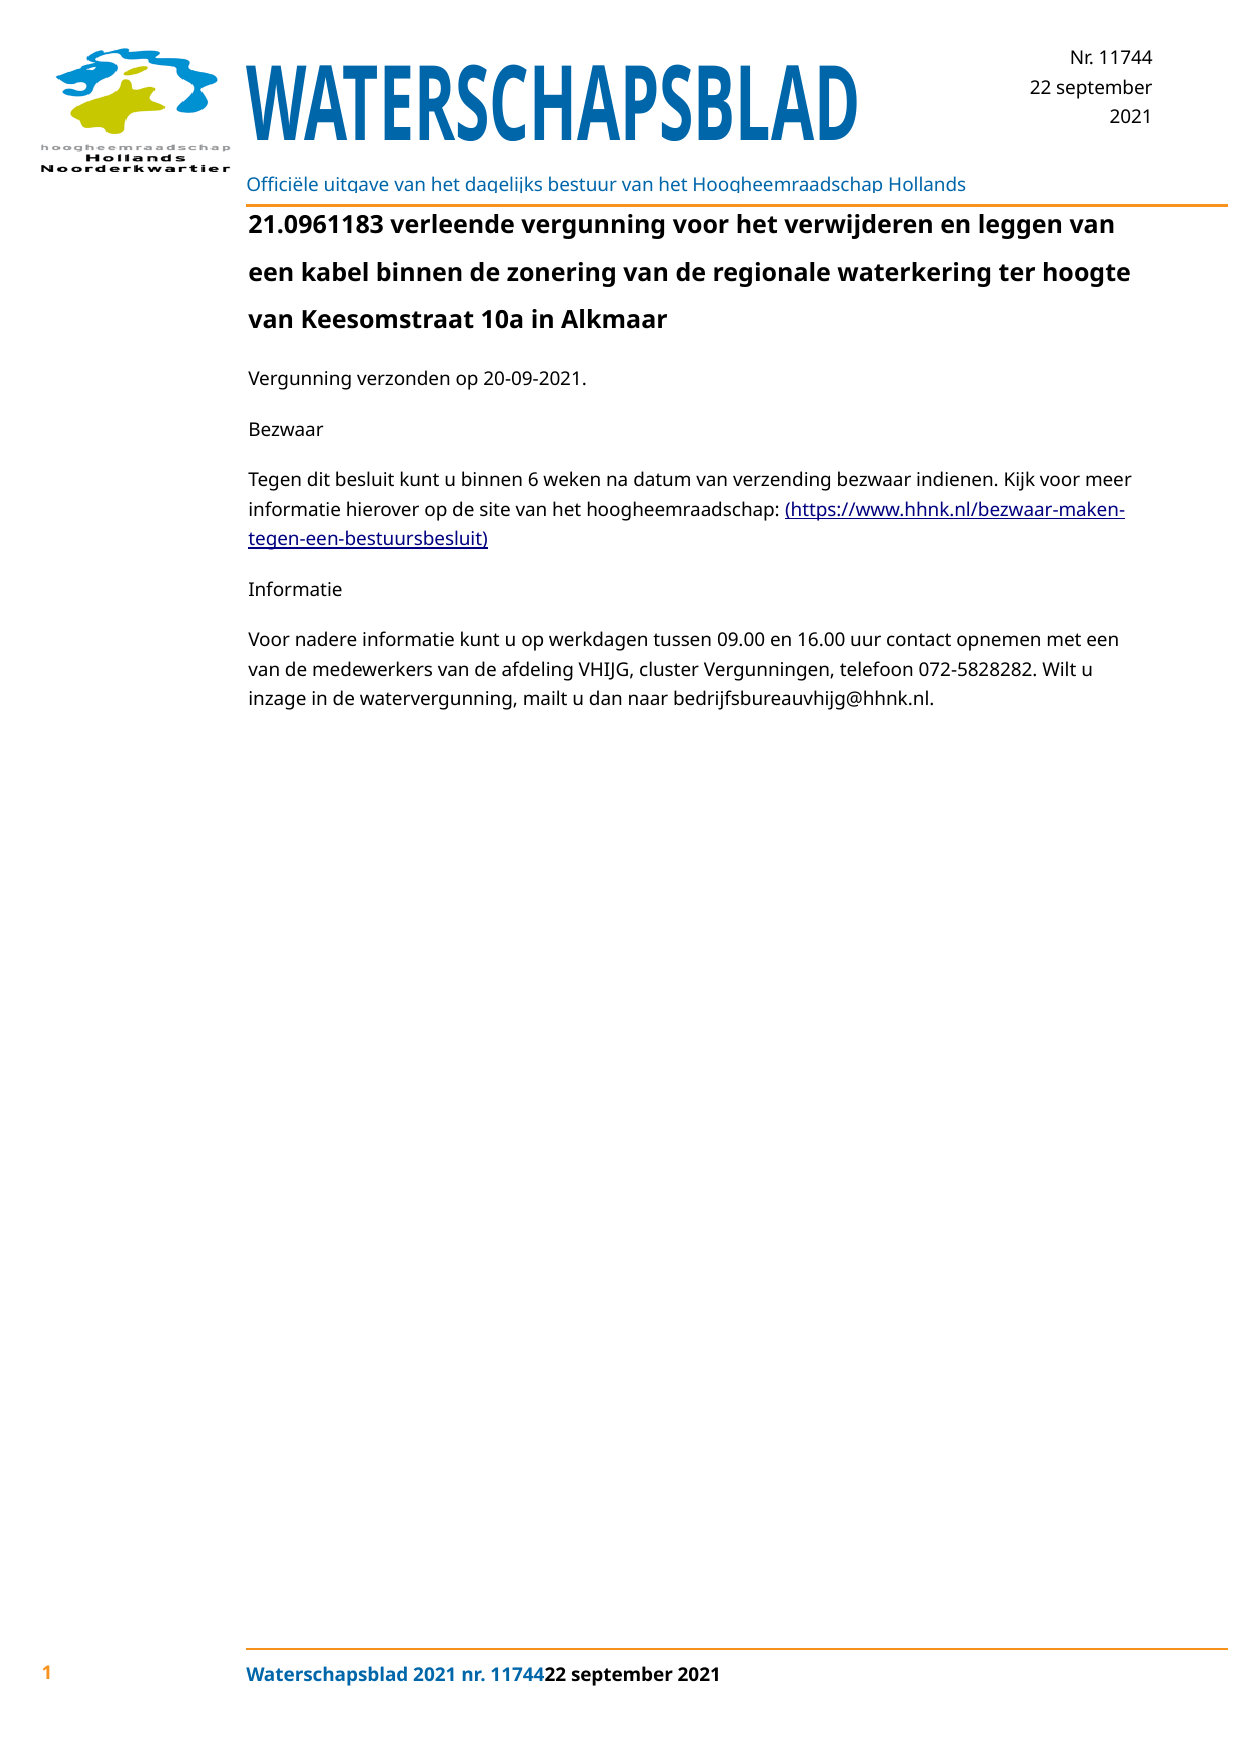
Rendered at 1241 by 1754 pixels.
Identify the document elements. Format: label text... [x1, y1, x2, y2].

text Informatie [248, 576, 1152, 602]
text Voor nadere informatie kunt u op werkdagen tussen 09.00 en 16.00 uur contact opnemen met een van de medewerkers van de afdeling VHIJG, cluster Vergunningen, telefoon 072-5828282. Wilt u inzage in de watervergunning, mailt u dan naar bedrijfsbureauvhijg@hhnk.nl. [248, 626, 1152, 711]
text Tegen dit besluit kunt u binnen 6 weken na datum van verzending bezwaar indienen. Kijk voor meer informatie hierover op de site van het hoogheemraadschap: (https://www.hhnk.nl/bezwaar-maken-tegen-een-bestuursbesluit) [248, 466, 1152, 551]
text 21.0961183 verleende vergunning voor het verwijderen en leggen van een kabel binnen de zonering van de regionale waterkering ter hoogte van Keesomstraat 10a in Alkmaar [248, 207, 1152, 336]
picture [41, 47, 231, 172]
text Vergunning verzonden op 20-09-2021. [248, 366, 1152, 391]
text Bezwaar [248, 416, 1152, 442]
